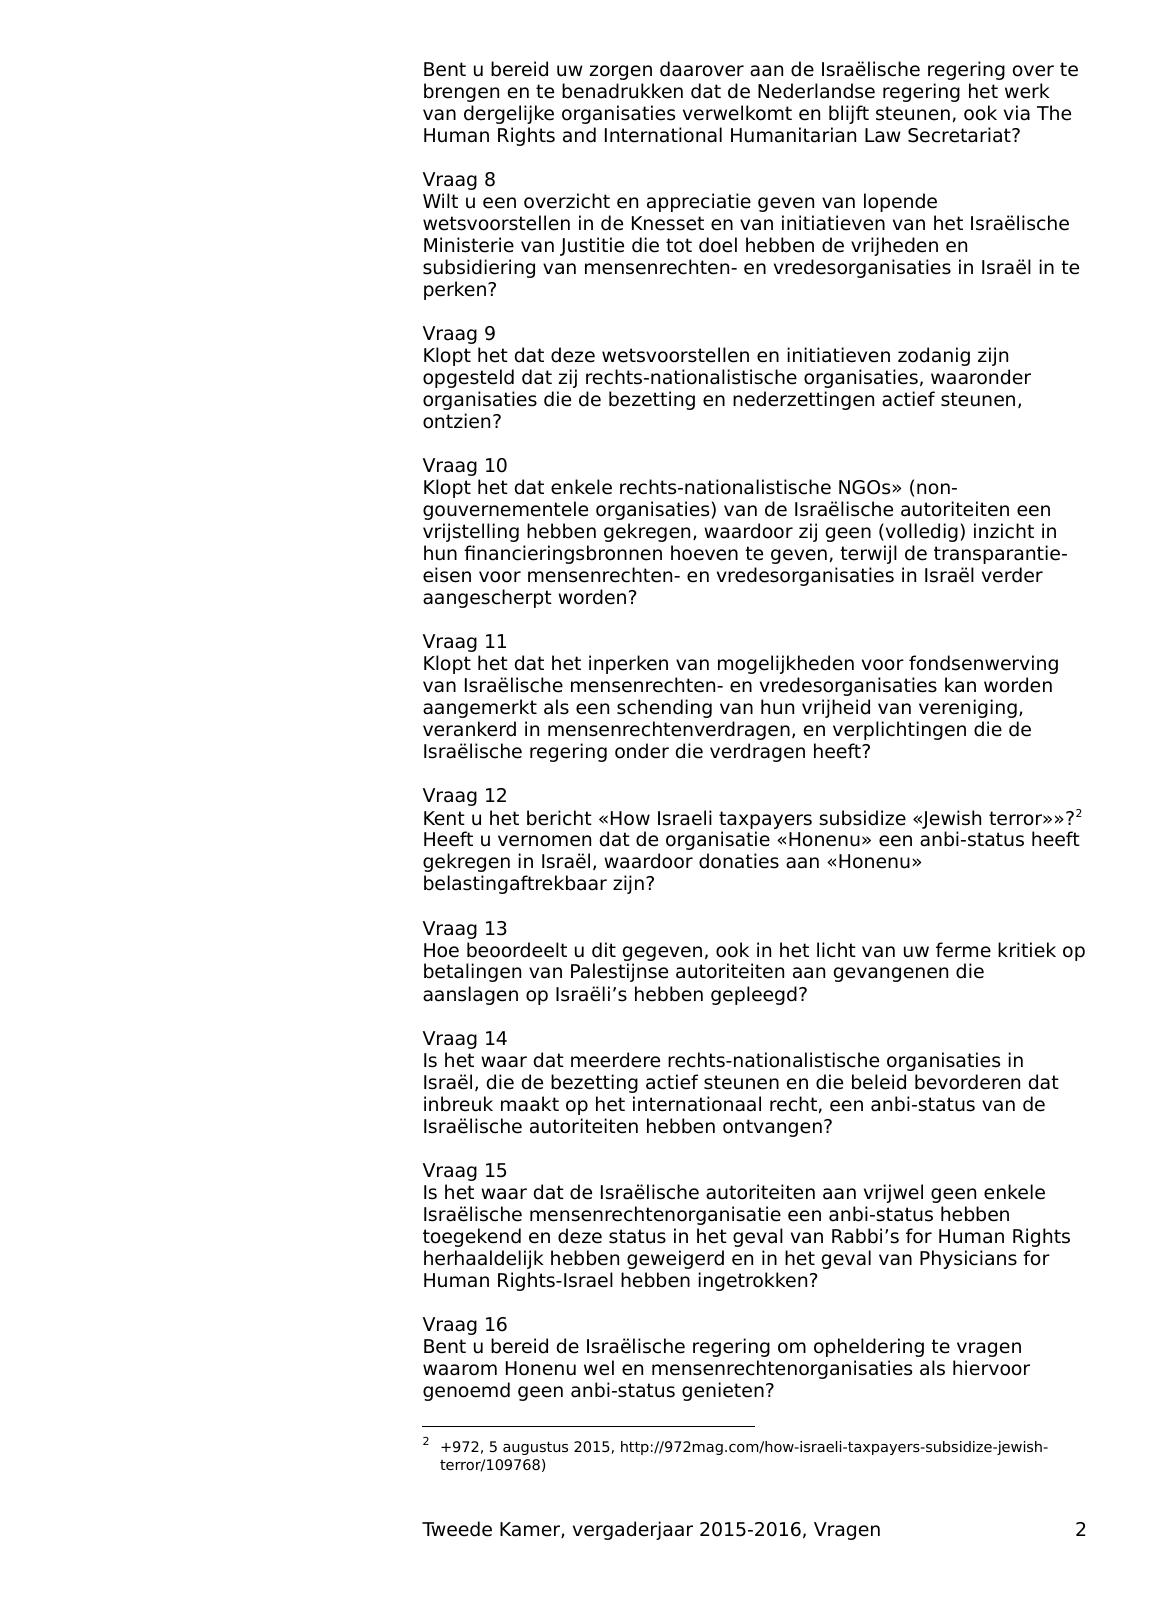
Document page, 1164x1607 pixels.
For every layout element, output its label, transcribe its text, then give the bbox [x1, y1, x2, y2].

text Vraag 16 [422, 1314, 1087, 1336]
text Bent u bereid de Israëlische regering om opheldering te vragen waarom Honenu wel en mensenrechtenorganisaties als hiervoor genoemd geen anbi-status genieten? [422, 1336, 1087, 1402]
text Klopt het dat enkele rechts-nationalistische NGOs» (non-gouvernementele organisaties) van de Israëlische autoriteiten een vrijstelling hebben gekregen, waardoor zij geen (volledig) inzicht in hun financieringsbronnen hoeven te geven, terwijl de transparantie-eisen voor mensenrechten- en vredesorganisaties in Israël verder aangescherpt worden? [422, 477, 1087, 609]
text Vraag 14 [422, 1028, 1087, 1049]
text Bent u bereid uw zorgen daarover aan de Israëlische regering over te brengen en te benadrukken dat de Nederlandse regering het werk van dergelijke organisaties verwelkomt en blijft steunen, ook via The Human Rights and International Humanitarian Law Secretariat? [422, 59, 1087, 147]
text Vraag 11 [422, 631, 1087, 653]
text Vraag 12 [422, 785, 1087, 807]
text Vraag 8 [422, 169, 1087, 191]
text Wilt u een overzicht en appreciatie geven van lopende wetsvoorstellen in de Knesset en van initiatieven van het Israëlische Ministerie van Justitie die tot doel hebben de vrijheden en subsidiering van mensenrechten- en vredesorganisaties in Israël in te perken? [422, 191, 1087, 301]
text Vraag 13 [422, 917, 1087, 939]
text Klopt het dat het inperken van mogelijkheden voor fondsenwerving van Israëlische mensenrechten- en vredesorganisaties kan worden aangemerkt als een schending van hun vrijheid van vereniging, verankerd in mensenrechtenverdragen, en verplichtingen die de Israëlische regering onder die verdragen heeft? [422, 653, 1087, 763]
text Vraag 15 [422, 1160, 1087, 1182]
text +972, 5 augustus 2015, http://972mag.com/how-israeli-taxpayers-subsidize-jewish-terror/109768) [422, 1435, 1087, 1474]
text Vraag 10 [422, 455, 1087, 477]
text Kent u het bericht «How Israeli taxpayers subsidize «Jewish terror»»? Heeft u vernomen dat de organisatie «Honenu» een anbi-status heeft gekregen in Israël, waardoor donaties aan «Honenu» belastingaftrekbaar zijn? [422, 807, 1087, 895]
text Vraag 9 [422, 323, 1087, 345]
text Hoe beoordeelt u dit gegeven, ook in het licht van uw ferme kritiek op betalingen van Palestijnse autoriteiten aan gevangenen die aanslagen op Israëli’s hebben gepleegd? [422, 939, 1087, 1005]
text Is het waar dat meerdere rechts-nationalistische organisaties in Israël, die de bezetting actief steunen en die beleid bevorderen dat inbreuk maakt op het internationaal recht, een anbi-status van de Israëlische autoriteiten hebben ontvangen? [422, 1049, 1087, 1137]
text Klopt het dat deze wetsvoorstellen en initiatieven zodanig zijn opgesteld dat zij rechts-nationalistische organisaties, waaronder organisaties die de bezetting en nederzettingen actief steunen, ontzien? [422, 345, 1087, 433]
text Is het waar dat de Israëlische autoriteiten aan vrijwel geen enkele Israëlische mensenrechtenorganisatie een anbi-status hebben toegekend en deze status in het geval van Rabbi’s for Human Rights herhaaldelijk hebben geweigerd en in het geval van Physicians for Human Rights-Israel hebben ingetrokken? [422, 1182, 1087, 1292]
